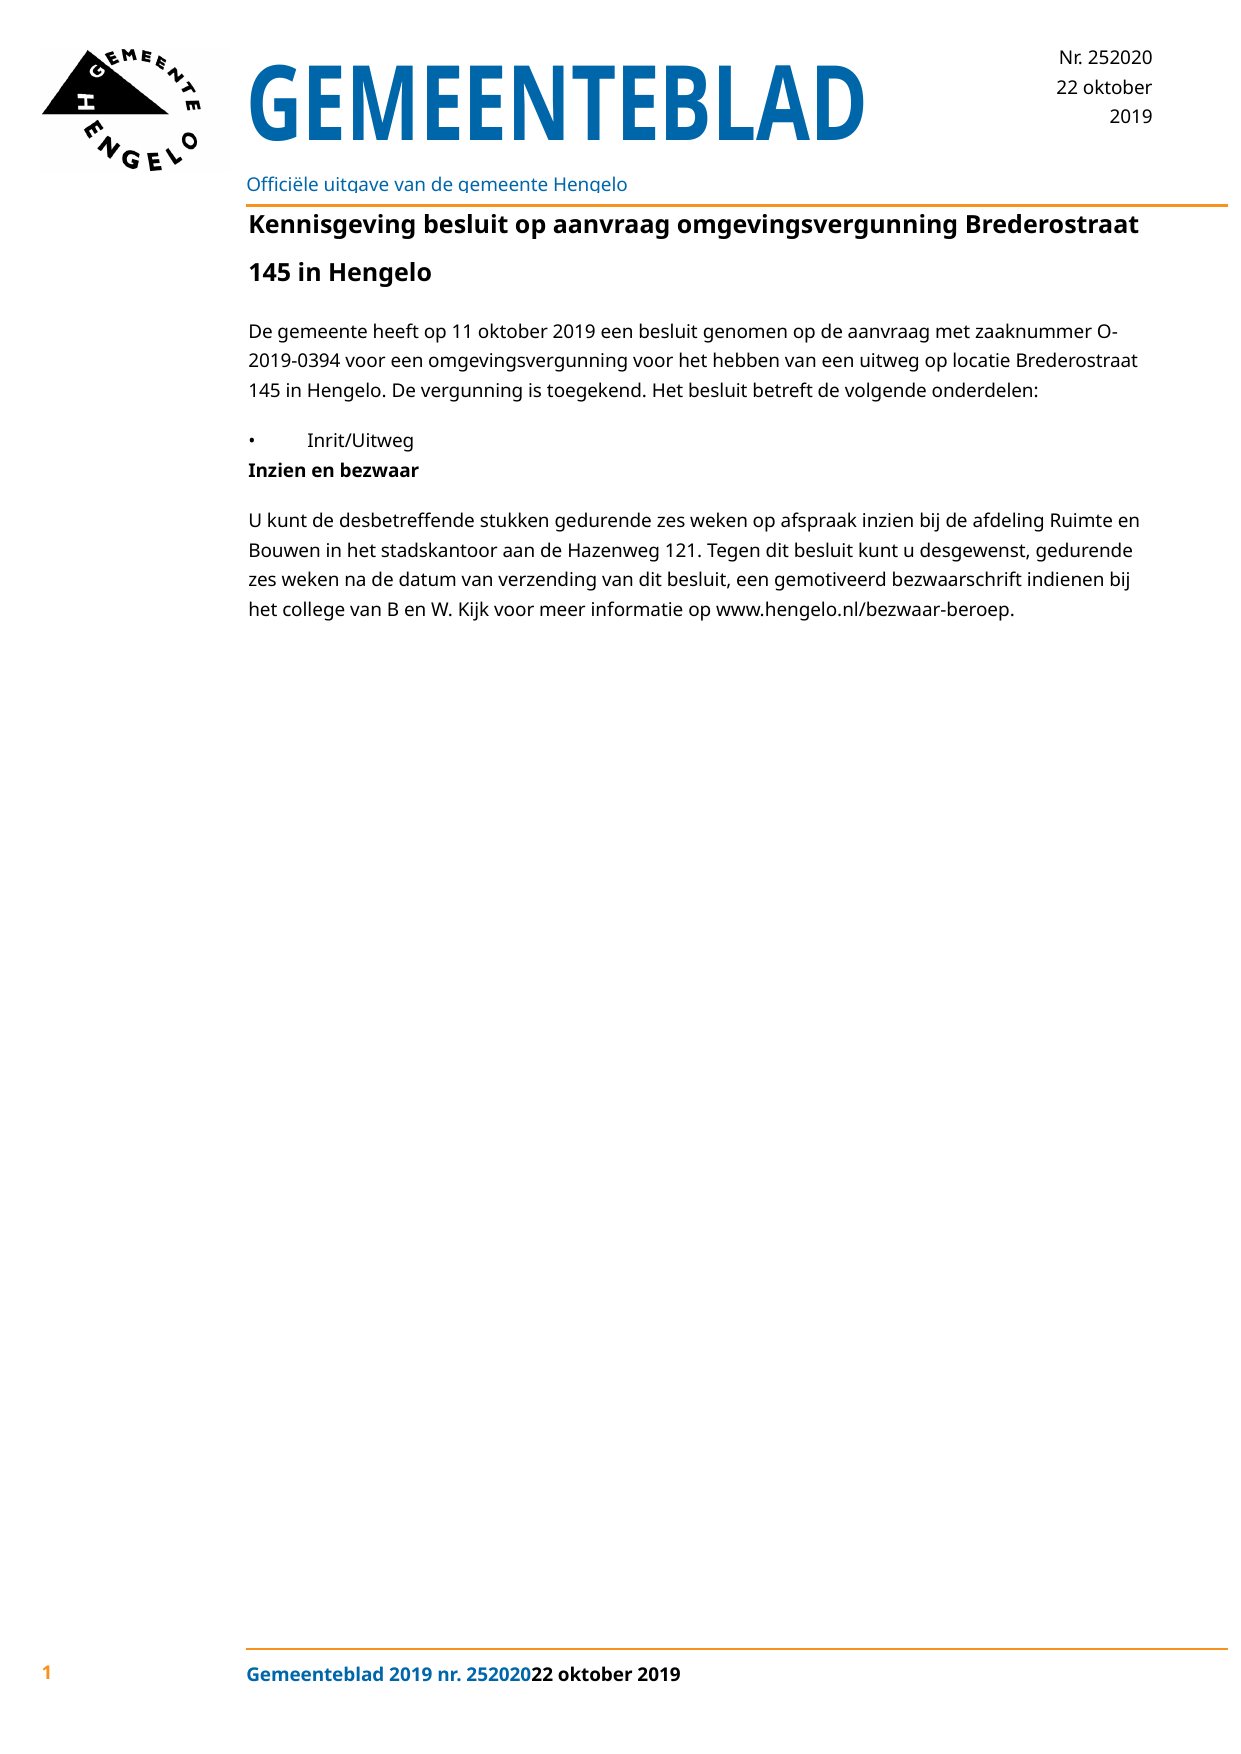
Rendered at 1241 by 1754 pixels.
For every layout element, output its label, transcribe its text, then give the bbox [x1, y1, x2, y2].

text U kunt de desbetreffende stukken gedurende zes weken op afspraak inzien bij de afdeling Ruimte en Bouwen in het stadskantoor aan de Hazenweg 121. Tegen dit besluit kunt u desgewenst, gedurende zes weken na de datum van verzending van dit besluit, een gemotiveerd bezwaarschrift indienen bij het college van B en W. Kijk voor meer informatie op www.hengelo.nl/bezwaar-beroep. [248, 507, 1152, 622]
list Inrit/Uitweg [248, 427, 1152, 453]
text Kennisgeving besluit op aanvraag omgevingsvergunning Brederostraat 145 in Hengelo [248, 207, 1152, 288]
picture [41, 47, 231, 172]
text Inzien en bezwaar [248, 457, 1152, 483]
text De gemeente heeft op 11 oktober 2019 een besluit genomen op de aanvraag met zaaknummer O-2019-0394 voor een omgevingsvergunning voor het hebben van een uitweg op locatie Brederostraat 145 in Hengelo. De vergunning is toegekend. Het besluit betreft de volgende onderdelen: [248, 318, 1152, 403]
